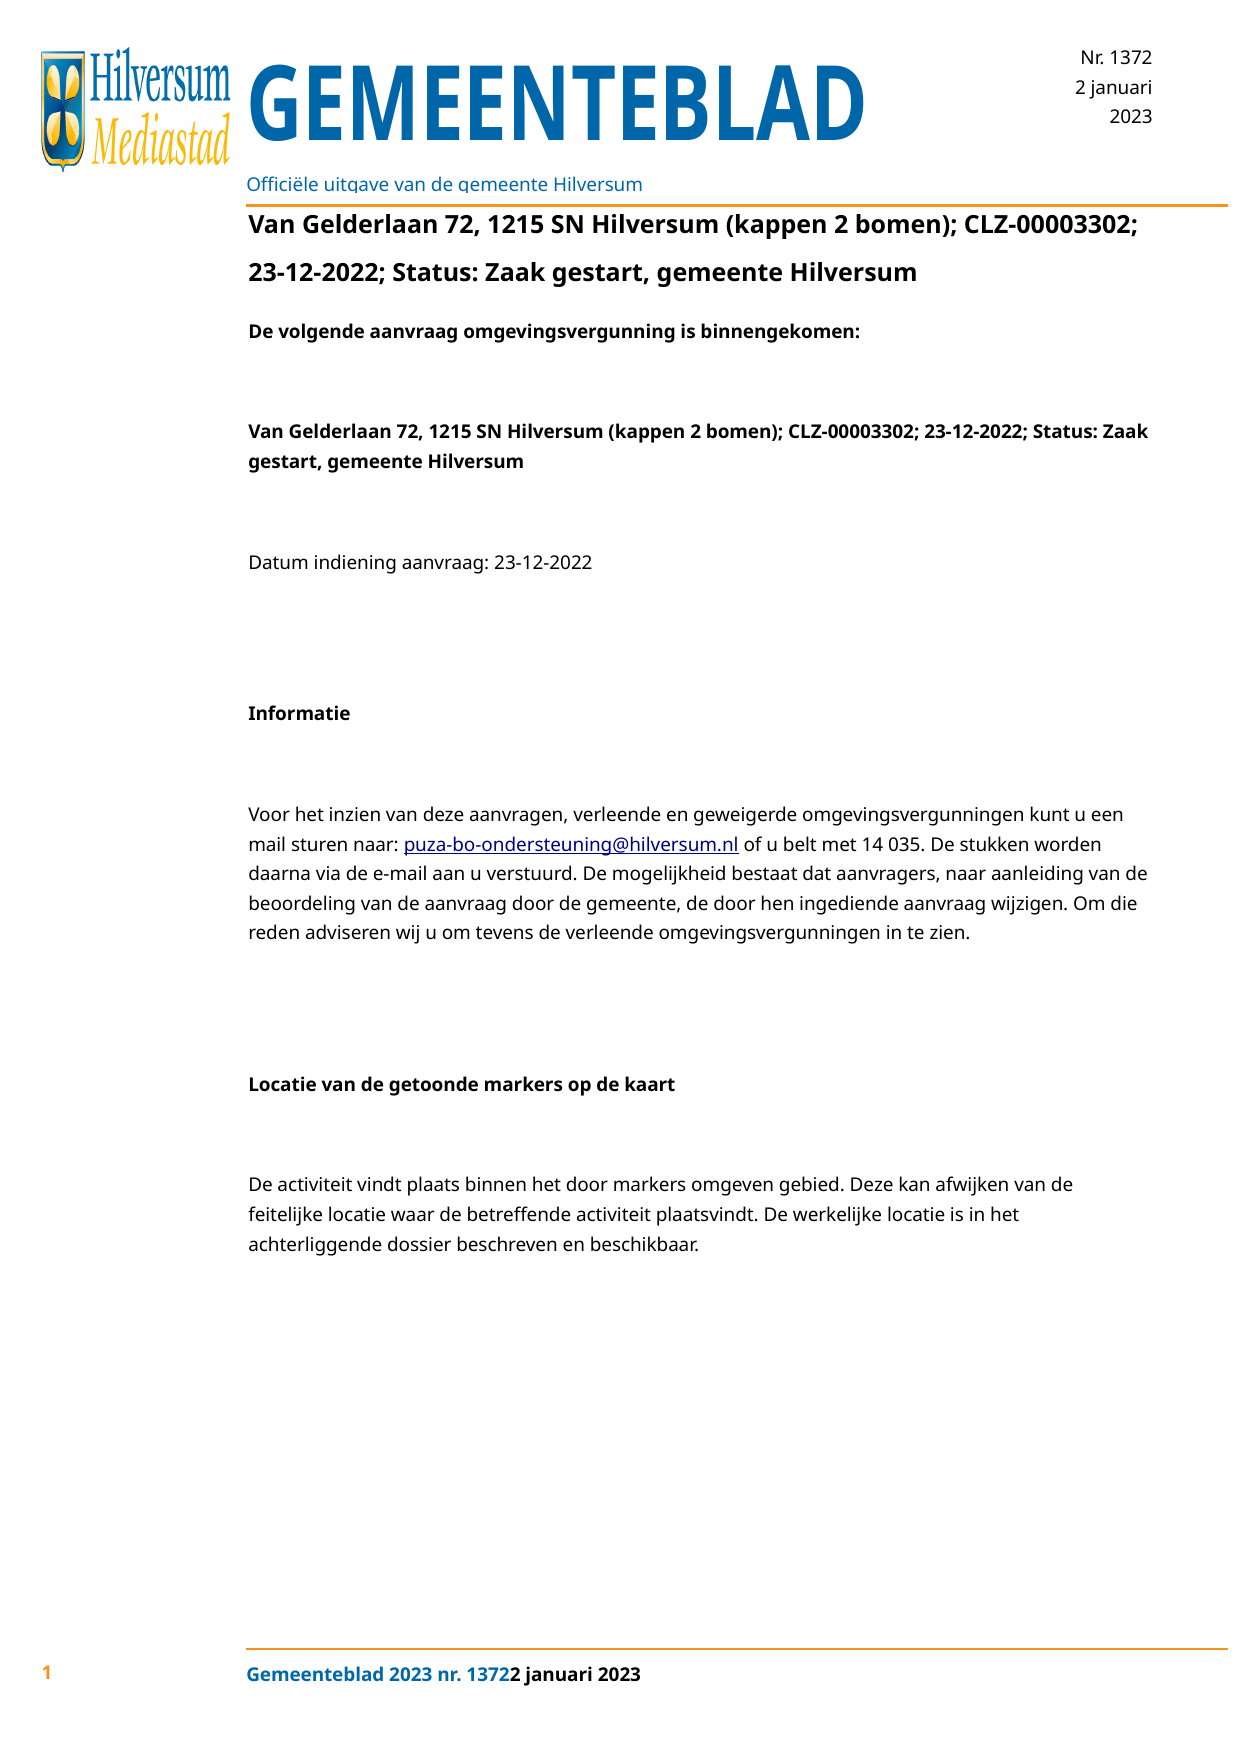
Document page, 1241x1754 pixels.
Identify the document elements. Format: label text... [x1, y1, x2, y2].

text Van Gelderlaan 72, 1215 SN Hilversum (kappen 2 bomen); CLZ-00003302; 23-12-2022; Status: Zaak gestart, gemeente Hilversum [248, 207, 1152, 288]
text Voor het inzien van deze aanvragen, verleende en geweigerde omgevingsvergunningen kunt u een mail sturen naar: puza-bo-ondersteuning@hilversum.nl of u belt met 14 035. De stukken worden daarna via de e-mail aan u verstuurd. De mogelijkheid bestaat dat aanvragers, naar aanleiding van de beoordeling van de aanvraag door de gemeente, de door hen ingediende aanvraag wijzigen. Om die reden adviseren wij u om tevens de verleende omgevingsvergunningen in te zien. [248, 801, 1152, 945]
text Informatie [248, 700, 1152, 726]
text Datum indiening aanvraag: 23-12-2022 [248, 549, 1152, 575]
text Van Gelderlaan 72, 1215 SN Hilversum (kappen 2 bomen); CLZ-00003302; 23-12-2022; Status: Zaak gestart, gemeente Hilversum [248, 419, 1152, 474]
text Locatie van de getoonde markers op de kaart [248, 1071, 1152, 1097]
picture [41, 47, 231, 172]
text De volgende aanvraag omgevingsvergunning is binnengekomen: [248, 318, 1152, 344]
text De activiteit vindt plaats binnen het door markers omgeven gebied. Deze kan afwijken van de feitelijke locatie waar de betreffende activiteit plaatsvindt. De werkelijke locatie is in het achterliggende dossier beschreven en beschikbaar. [248, 1172, 1152, 1257]
